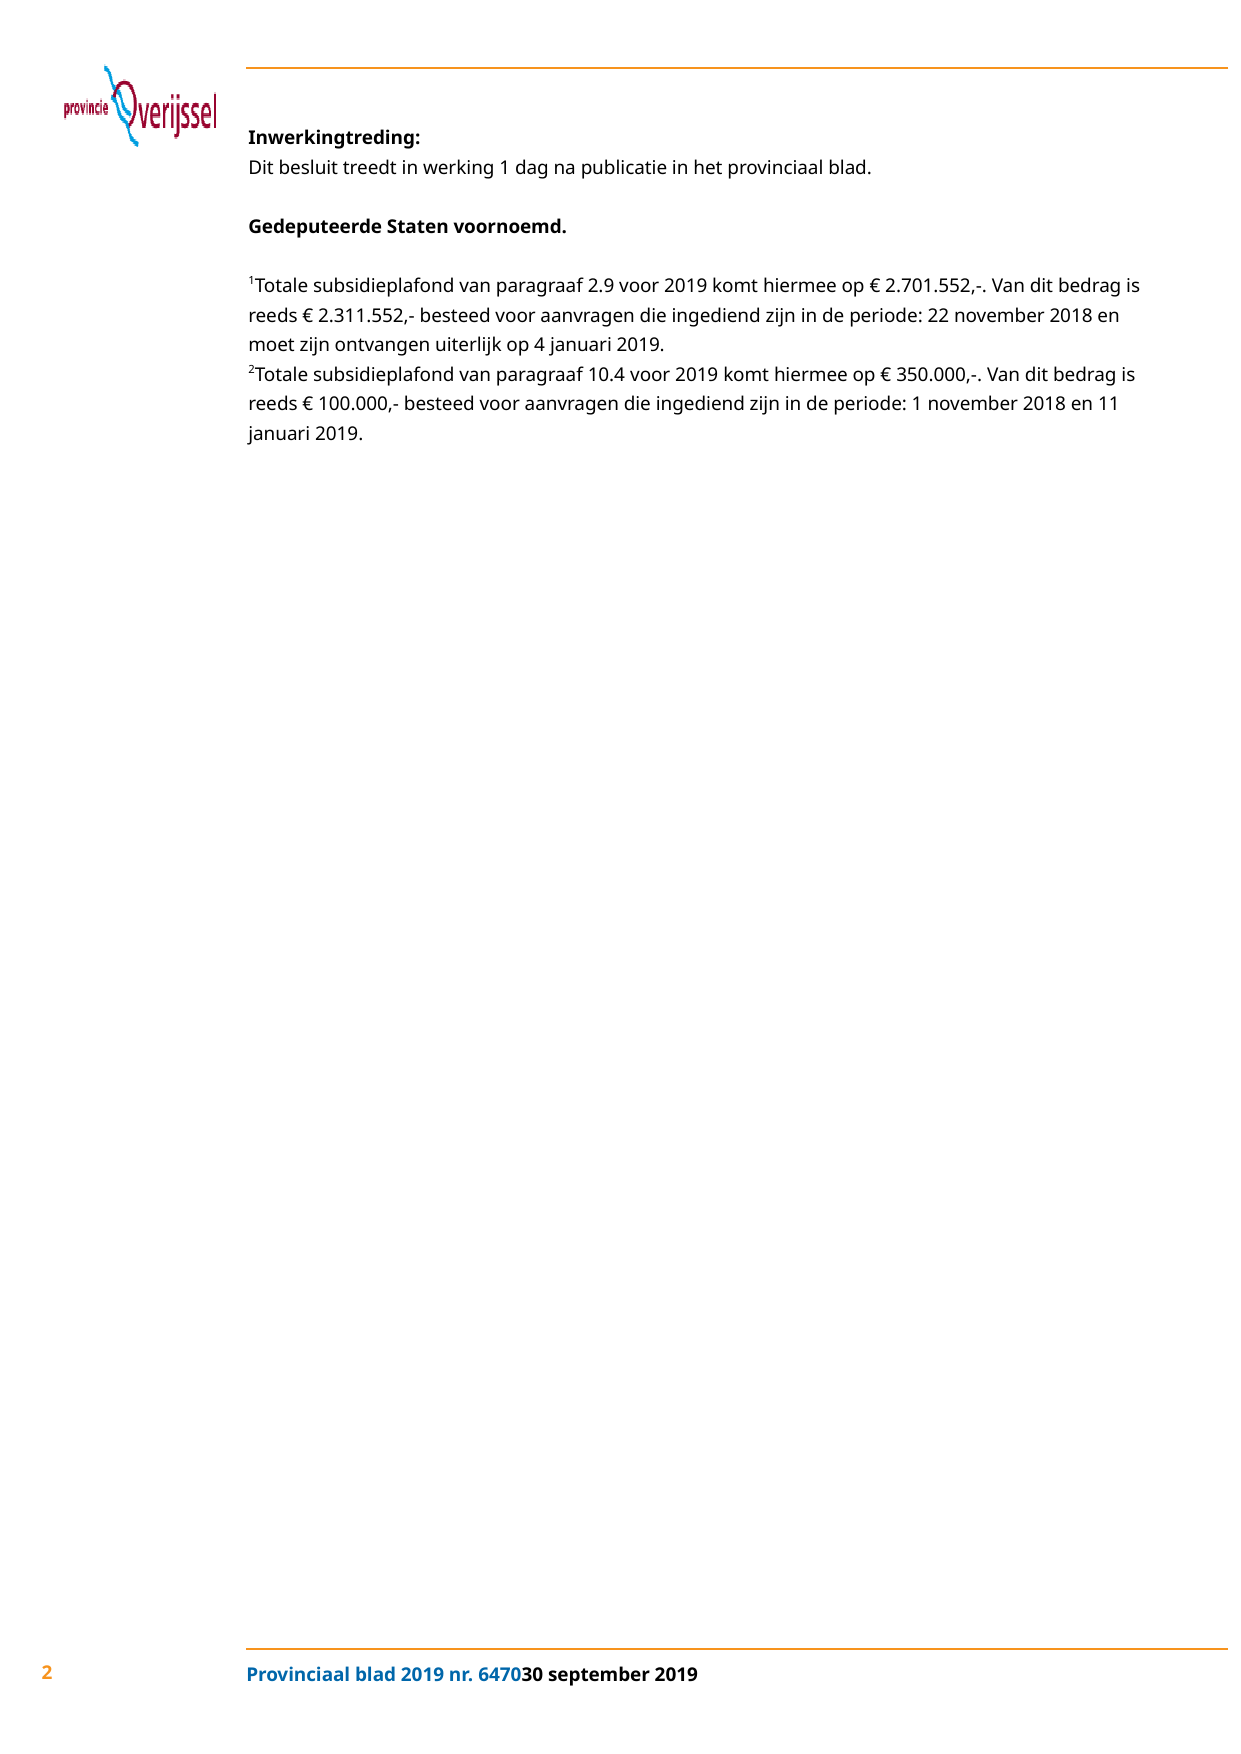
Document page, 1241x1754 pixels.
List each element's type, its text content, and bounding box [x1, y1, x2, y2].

text Dit besluit treedt in werking 1 dag na publicatie in het provinciaal blad. [248, 154, 1152, 180]
text 2Totale subsidieplafond van paragraaf 10.4 voor 2019 komt hiermee op € 350.000,-. Van dit bedrag is reeds € 100.000,- besteed voor aanvragen die ingediend zijn in de periode: 1 november 2018 en 11 januari 2019. [248, 361, 1152, 446]
picture [41, 47, 231, 172]
text Gedeputeerde Staten voornoemd. [248, 213, 1152, 239]
text 1Totale subsidieplafond van paragraaf 2.9 voor 2019 komt hiermee op € 2.701.552,-. Van dit bedrag is reeds € 2.311.552,- besteed voor aanvragen die ingediend zijn in de periode: 22 november 2018 en moet zijn ontvangen uiterlijk op 4 januari 2019. [248, 272, 1152, 357]
text Inwerkingtreding: [248, 124, 1152, 150]
